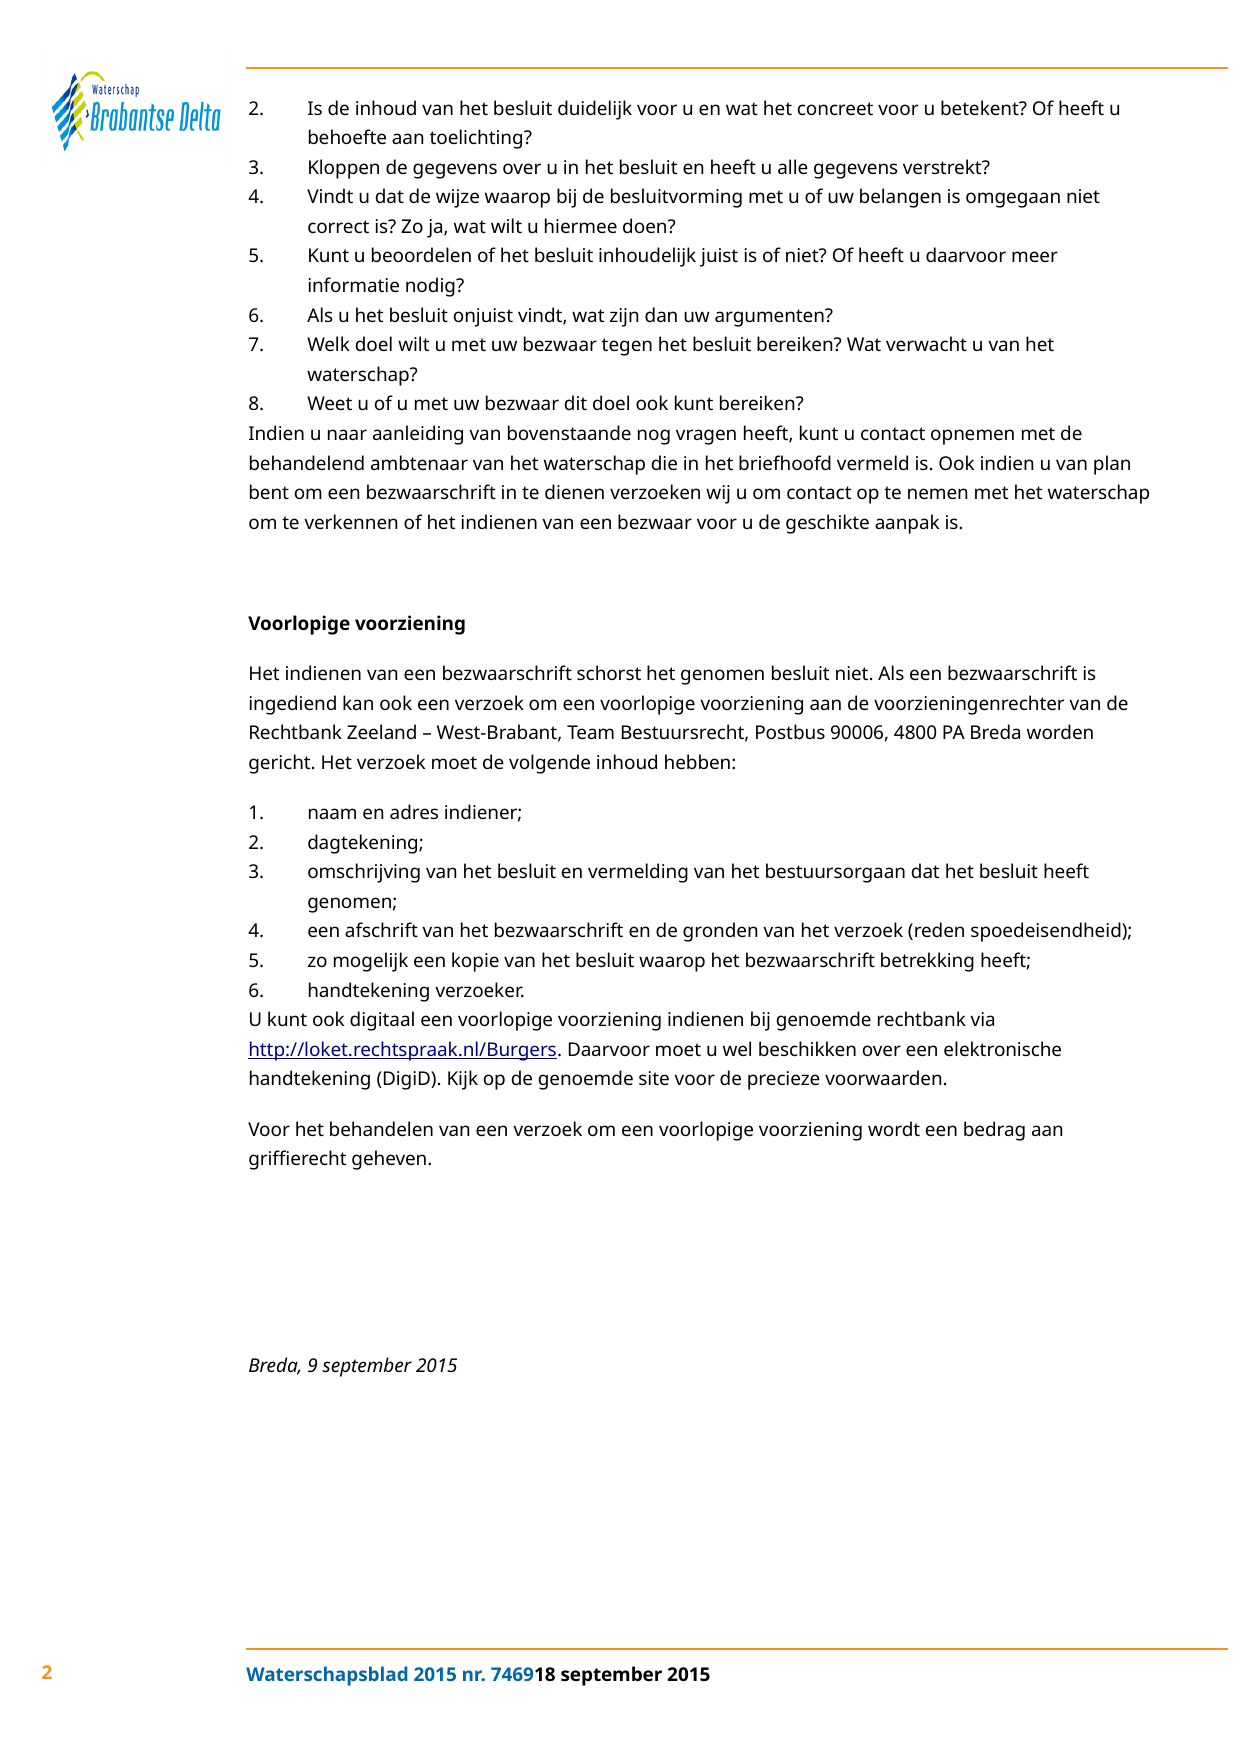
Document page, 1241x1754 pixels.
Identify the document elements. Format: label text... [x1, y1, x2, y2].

list Weet u of u met uw bezwaar dit doel ook kunt bereiken? [248, 391, 1152, 416]
text Voor het behandelen van een verzoek om een voorlopige voorziening wordt een bedrag aan griffierecht geheven. [248, 1116, 1152, 1171]
list Welk doel wilt u met uw bezwaar tegen het besluit bereiken? Wat verwacht u van het waterschap? [248, 331, 1152, 387]
list Kunt u beoordelen of het besluit inhoudelijk juist is of niet? Of heeft u daarvoor meer informatie nodig? [248, 243, 1152, 298]
list handtekening verzoeker. [248, 977, 1152, 1003]
list een afschrift van het bezwaarschrift en de gronden van het verzoek (reden spoedeisendheid); [248, 918, 1152, 943]
picture [41, 47, 231, 172]
text Breda, 9 september 2015 [248, 1352, 1152, 1378]
list Als u het besluit onjuist vindt, wat zijn dan uw argumenten? [248, 302, 1152, 328]
text Het indienen van een bezwaarschrift schorst het genomen besluit niet. Als een bezwaarschrift is ingediend kan ook een verzoek om een voorlopige voorziening aan de voorzieningenrechter van de Rechtbank Zeeland – West-Brabant, Team Bestuursrecht, Postbus 90006, 4800 PA Breda worden gericht. Het verzoek moet de volgende inhoud hebben: [248, 660, 1152, 775]
list dagtekening; [248, 829, 1152, 855]
list Vindt u dat de wijze waarop bij de besluitvorming met u of uw belangen is omgegaan niet correct is? Zo ja, wat wilt u hiermee doen? [248, 183, 1152, 239]
list naam en adres indiener; [248, 799, 1152, 825]
list Is de inhoud van het besluit duidelijk voor u en wat het concreet voor u betekent? Of heeft u behoefte aan toelichting? [248, 95, 1152, 150]
list omschrijving van het besluit en vermelding van het bestuursorgaan dat het besluit heeft genomen; [248, 858, 1152, 914]
text U kunt ook digitaal een voorlopige voorziening indienen bij genoemde rechtbank via http://loket.rechtspraak.nl/Burgers. Daarvoor moet u wel beschikken over een elektronische handtekening (DigiD). Kijk op de genoemde site voor de precieze voorwaarden. [248, 1006, 1152, 1091]
list zo mogelijk een kopie van het besluit waarop het bezwaarschrift betrekking heeft; [248, 947, 1152, 973]
text Voorlopige voorziening [248, 610, 1152, 636]
text Indien u naar aanleiding van bovenstaande nog vragen heeft, kunt u contact opnemen met de behandelend ambtenaar van het waterschap die in het briefhoofd vermeld is. Ook indien u van plan bent om een bezwaarschrift in te dienen verzoeken wij u om contact op te nemen met het waterschap om te verkennen of het indienen van een bezwaar voor u de geschikte aanpak is. [248, 420, 1152, 535]
list Kloppen de gegevens over u in het besluit en heeft u alle gegevens verstrekt? [248, 154, 1152, 180]
